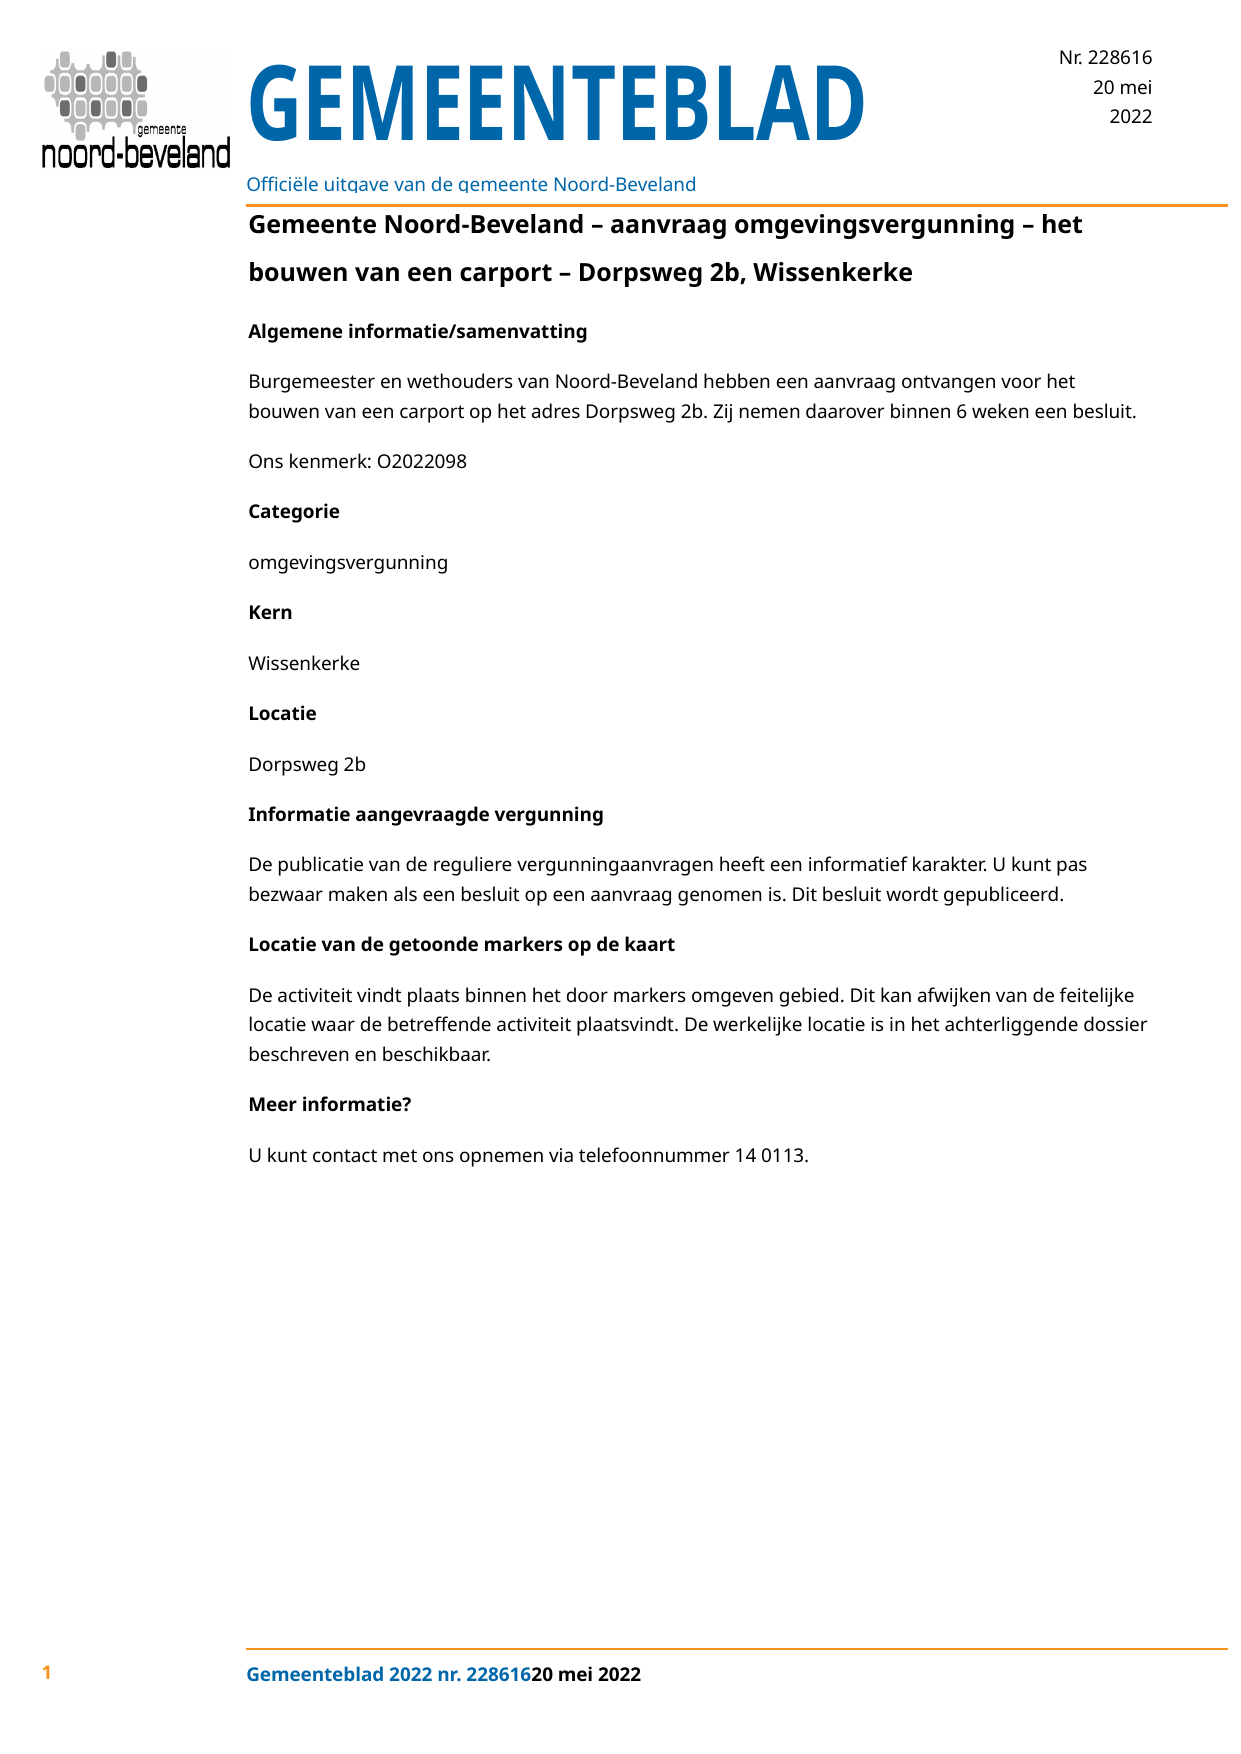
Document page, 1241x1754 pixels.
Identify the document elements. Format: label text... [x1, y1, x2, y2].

text Algemene informatie/samenvatting [248, 318, 1152, 344]
text Locatie van de getoonde markers op de kaart [248, 932, 1152, 957]
text Gemeente Noord-Beveland – aanvraag omgevingsvergunning – het bouwen van een carport – Dorpsweg 2b, Wissenkerke [248, 207, 1152, 288]
text Dorpsweg 2b [248, 751, 1152, 777]
text Ons kenmerk: O2022098 [248, 448, 1152, 474]
text Kern [248, 599, 1152, 625]
picture [41, 47, 231, 172]
text Categorie [248, 499, 1152, 524]
text De activiteit vindt plaats binnen het door markers omgeven gebied. Dit kan afwijken van de feitelijke locatie waar de betreffende activiteit plaatsvindt. De werkelijke locatie is in het achterliggende dossier beschreven en beschikbaar. [248, 982, 1152, 1067]
text De publicatie van de reguliere vergunningaanvragen heeft een informatief karakter. U kunt pas bezwaar maken als een besluit op een aanvraag genomen is. Dit besluit wordt gepubliceerd. [248, 852, 1152, 907]
text omgevingsvergunning [248, 549, 1152, 575]
text Informatie aangevraagde vergunning [248, 801, 1152, 827]
text Burgemeester en wethouders van Noord-Beveland hebben een aanvraag ontvangen voor het bouwen van een carport op het adres Dorpsweg 2b. Zij nemen daarover binnen 6 weken een besluit. [248, 368, 1152, 424]
text U kunt contact met ons opnemen via telefoonnummer 14 0113. [248, 1142, 1152, 1168]
text Wissenkerke [248, 650, 1152, 676]
text Locatie [248, 700, 1152, 726]
text Meer informatie? [248, 1092, 1152, 1117]
